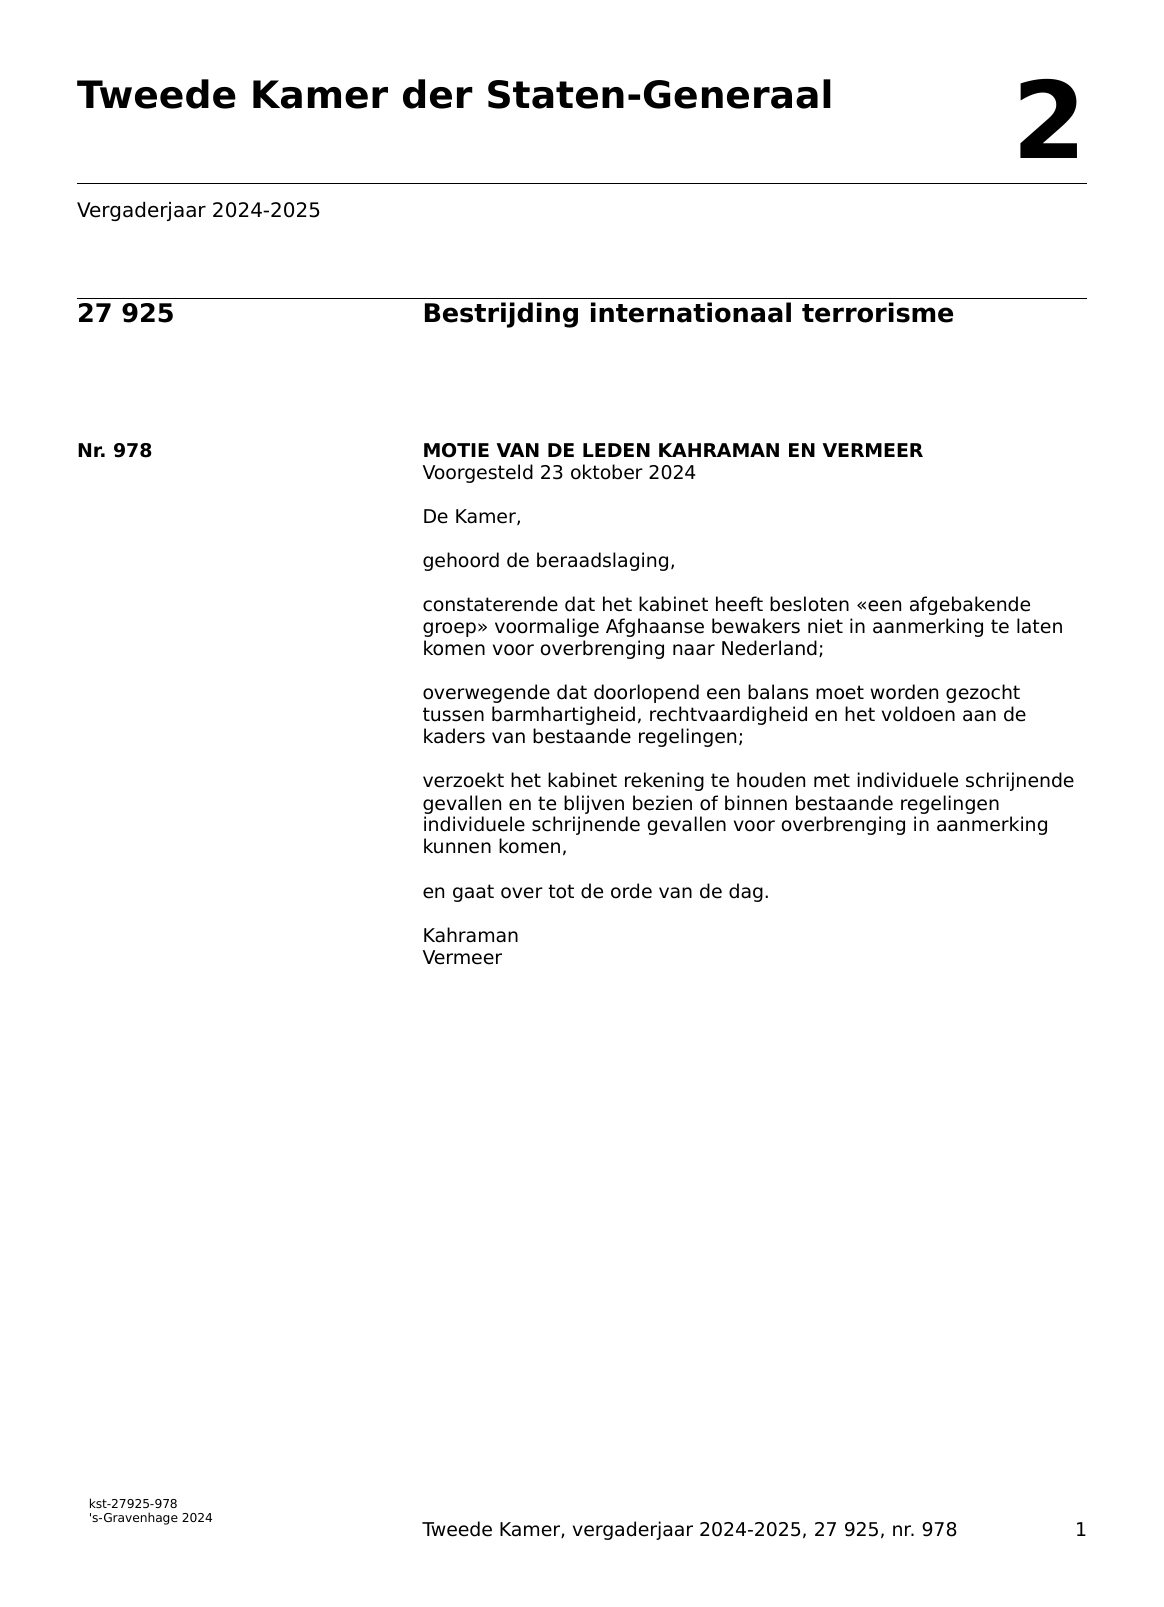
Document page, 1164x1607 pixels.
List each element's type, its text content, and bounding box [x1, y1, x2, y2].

subtitle 27 925 Bestrijding internationaal terrorisme [77, 299, 1087, 329]
text verzoekt het kabinet rekening te houden met individuele schrijnende gevallen en te blijven bezien of binnen bestaande regelingen individuele schrijnende gevallen voor overbrenging in aanmerking kunnen komen, [422, 770, 1087, 858]
text Kahraman [422, 925, 1087, 947]
table_cell Vergaderjaar 2024-2025 [77, 184, 1087, 298]
text De Kamer, [422, 506, 1087, 528]
text gehoord de beraadslaging, [422, 550, 1087, 572]
text overwegende dat doorlopend een balans moet worden gezocht tussen barmhartigheid, rechtvaardigheid en het voldoen aan de kaders van bestaande regelingen; [422, 682, 1087, 748]
text en gaat over tot de orde van de dag. [422, 881, 1087, 902]
table_header Tweede Kamer der Staten-Generaal [77, 59, 886, 183]
text kst-27925-978 [88, 1497, 323, 1511]
text 's-Gravenhage 2024 [88, 1511, 323, 1525]
table_header 2 [886, 59, 1087, 183]
subtitle Nr. 978 MOTIE VAN DE LEDEN KAHRAMAN EN VERMEER [77, 440, 1087, 462]
text Voorgesteld 23 oktober 2024 [422, 462, 1087, 484]
text Vermeer [422, 947, 1087, 969]
text constaterende dat het kabinet heeft besloten «een afgebakende groep» voormalige Afghaanse bewakers niet in aanmerking te laten komen voor overbrenging naar Nederland; [422, 594, 1087, 660]
